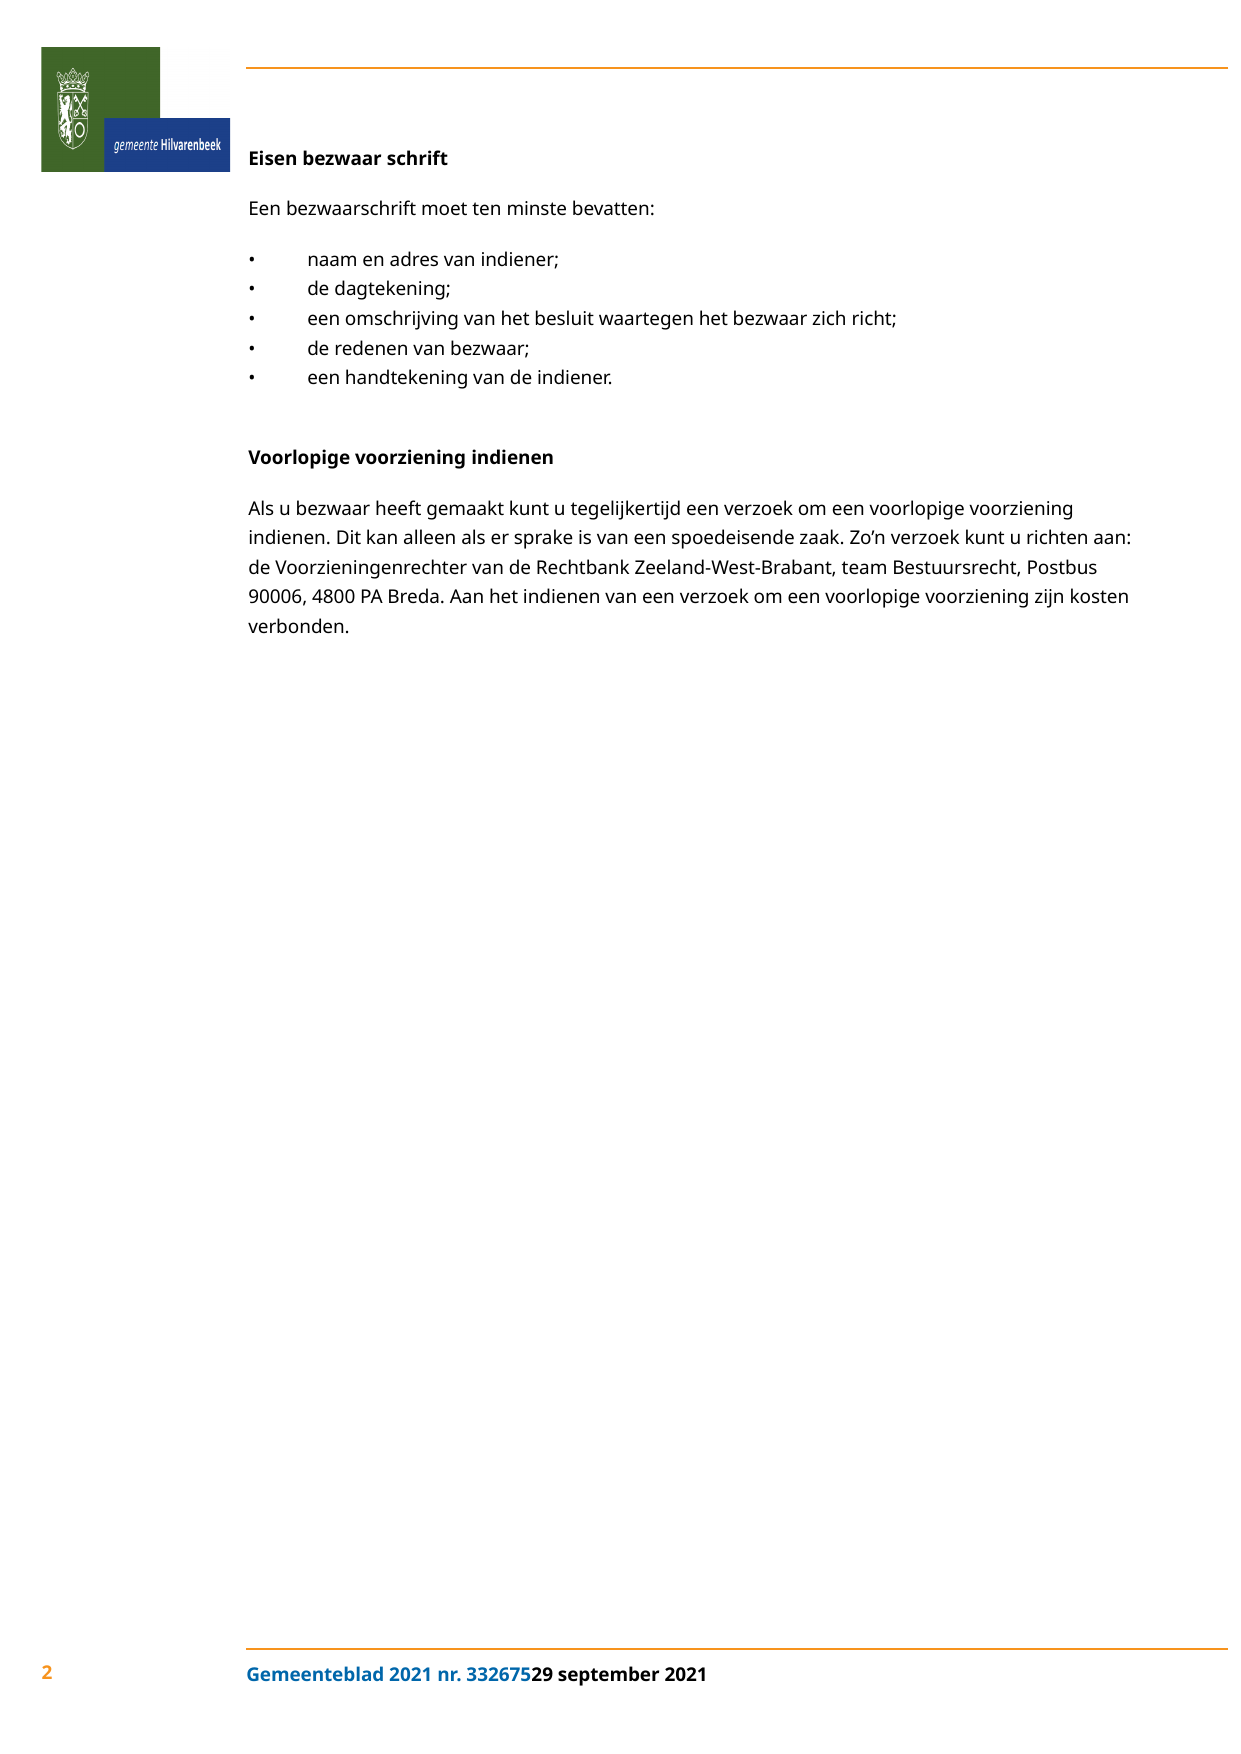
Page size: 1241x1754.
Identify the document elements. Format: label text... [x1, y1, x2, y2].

text Als u bezwaar heeft gemaakt kunt u tegelijkertijd een verzoek om een voorlopige voorziening indienen. Dit kan alleen als er sprake is van een spoedeisende zaak. Zo’n verzoek kunt u richten aan: de Voorzieningenrechter van de Rechtbank Zeeland-West-Brabant, team Bestuursrecht, Postbus 90006, 4800 PA Breda. Aan het indienen van een verzoek om een voorlopige voorziening zijn kosten verbonden. [248, 495, 1152, 639]
list een omschrijving van het besluit waartegen het bezwaar zich richt; [248, 305, 1152, 331]
text Eisen bezwaar schrift [248, 145, 1152, 171]
list een handtekening van de indiener. [248, 364, 1152, 390]
list de dagtekening; [248, 276, 1152, 301]
text Een bezwaarschrift moet ten minste bevatten: [248, 196, 1152, 221]
list de redenen van bezwaar; [248, 335, 1152, 361]
list naam en adres van indiener; [248, 246, 1152, 272]
text Voorlopige voorziening indienen [248, 444, 1152, 470]
picture [41, 47, 231, 172]
